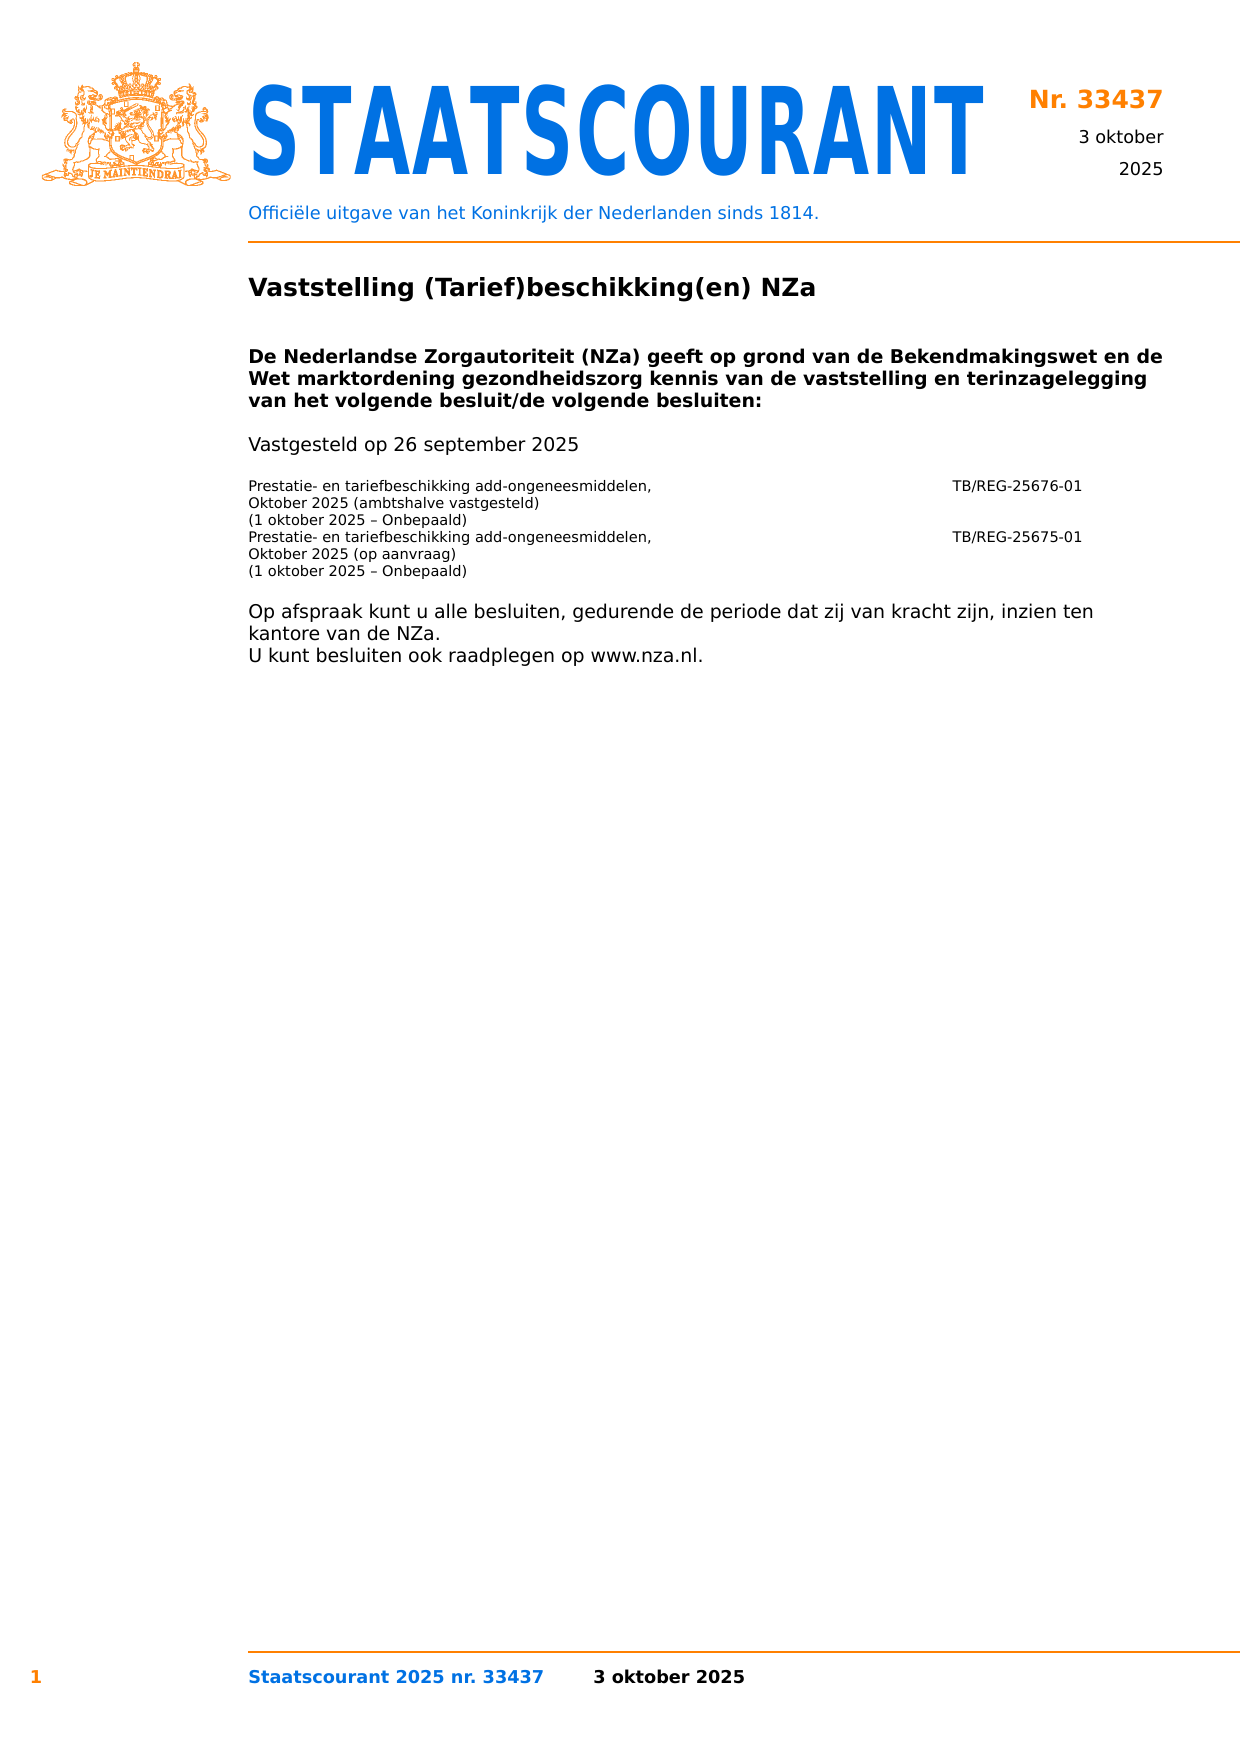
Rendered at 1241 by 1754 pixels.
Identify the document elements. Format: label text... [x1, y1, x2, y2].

text Op afspraak kunt u alle besluiten, gedurende de periode dat zij van kracht zijn, inzien ten kantore van de NZa. [248, 601, 1163, 645]
table_cell Prestatie- en tariefbeschikking add-ongeneesmiddelen, Oktober 2025 (op aanvraag) (1 oktober 2025 – Onbepaald) [248, 529, 947, 579]
table_header TB/REG-25676-01 [947, 478, 1163, 528]
subtitle Vaststelling (Tarief)beschikking(en) NZa [248, 273, 1163, 302]
text Vastgesteld op 26 september 2025 [248, 434, 1163, 456]
text De Nederlandse Zorgautoriteit (NZa) geeft op grond van de Bekendmakingswet en de Wet marktordening gezondheidszorg kennis van de vaststelling en terinzagelegging van het volgende besluit/de volgende besluiten: [248, 346, 1163, 412]
text U kunt besluiten ook raadplegen op www.nza.nl. [248, 645, 1163, 667]
table_header [25, 62, 248, 241]
table_cell 3 oktober [998, 121, 1240, 153]
table_header STAATSCOURANT [248, 62, 998, 203]
table_header Nr. 33437 [998, 62, 1240, 121]
table_header Prestatie- en tariefbeschikking add-ongeneesmiddelen, Oktober 2025 (ambtshalve vastgesteld) (1 oktober 2025 – Onbepaald) [248, 478, 947, 528]
table_cell TB/REG-25675-01 [947, 529, 1163, 579]
picture [41, 62, 231, 186]
table_cell Officiële uitgave van het Koninkrijk der Nederlanden sinds 1814. [248, 203, 1240, 241]
table_cell 2025 [998, 153, 1240, 203]
